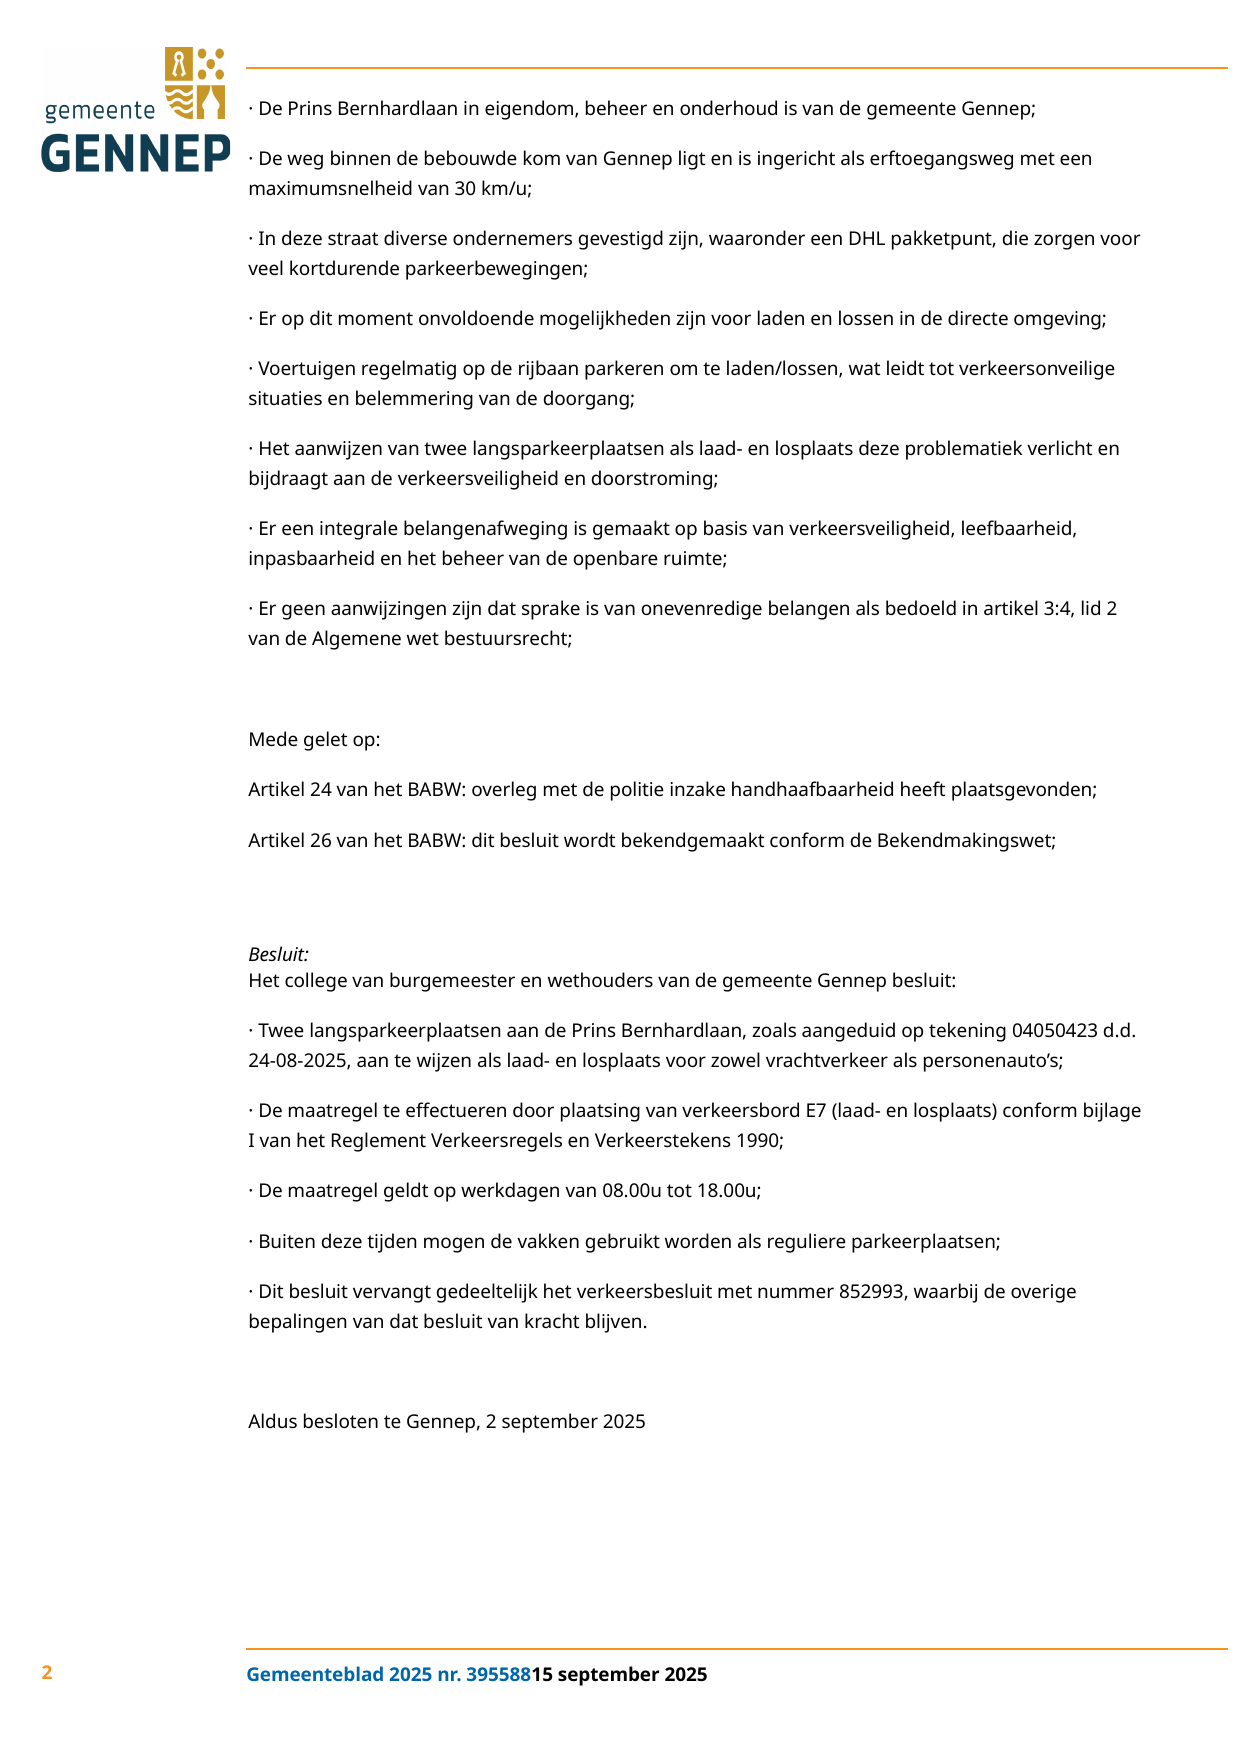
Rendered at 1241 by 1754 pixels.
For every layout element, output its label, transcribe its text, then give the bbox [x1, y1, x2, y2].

text Artikel 24 van het BABW: overleg met de politie inzake handhaafbaarheid heeft plaatsgevonden; [248, 776, 1152, 802]
text Besluit: [248, 941, 1152, 967]
text · Dit besluit vervangt gedeeltelijk het verkeersbesluit met nummer 852993, waarbij de overige bepalingen van dat besluit van kracht blijven. [248, 1278, 1152, 1333]
text · Buiten deze tijden mogen de vakken gebruikt worden als reguliere parkeerplaatsen; [248, 1228, 1152, 1253]
picture [41, 47, 231, 172]
text · Er op dit moment onvoldoende mogelijkheden zijn voor laden en lossen in de directe omgeving; [248, 305, 1152, 331]
text · De maatregel geldt op werkdagen van 08.00u tot 18.00u; [248, 1177, 1152, 1203]
text · Twee langsparkeerplaatsen aan de Prins Bernhardlaan, zoals aangeduid op tekening 04050423 d.d. 24-08-2025, aan te wijzen als laad- en losplaats voor zowel vrachtverkeer als personenauto’s; [248, 1017, 1152, 1073]
text Aldus besloten te Gennep, 2 september 2025 [248, 1409, 1152, 1434]
text Het college van burgemeester en wethouders van de gemeente Gennep besluit: [248, 967, 1152, 993]
text · In deze straat diverse ondernemers gevestigd zijn, waaronder een DHL pakketpunt, die zorgen voor veel kortdurende parkeerbewegingen; [248, 225, 1152, 281]
text Mede gelet op: [248, 726, 1152, 752]
text · De maatregel te effectueren door plaatsing van verkeersbord E7 (laad- en losplaats) conform bijlage I van het Reglement Verkeersregels en Verkeerstekens 1990; [248, 1097, 1152, 1153]
text Artikel 26 van het BABW: dit besluit wordt bekendgemaakt conform de Bekendmakingswet; [248, 827, 1152, 853]
text · De weg binnen de bebouwde kom van Gennep ligt en is ingericht als erftoegangsweg met een maximumsnelheid van 30 km/u; [248, 145, 1152, 201]
text · Er geen aanwijzingen zijn dat sprake is van onevenredige belangen als bedoeld in artikel 3:4, lid 2 van de Algemene wet bestuursrecht; [248, 596, 1152, 651]
text · Het aanwijzen van twee langsparkeerplaatsen als laad- en losplaats deze problematiek verlicht en bijdraagt aan de verkeersveiligheid en doorstroming; [248, 436, 1152, 491]
text · Voertuigen regelmatig op de rijbaan parkeren om te laden/lossen, wat leidt tot verkeersonveilige situaties en belemmering van de doorgang; [248, 356, 1152, 411]
text · Er een integrale belangenafweging is gemaakt op basis van verkeersveiligheid, leefbaarheid, inpasbaarheid en het beheer van de openbare ruimte; [248, 516, 1152, 571]
text · De Prins Bernhardlaan in eigendom, beheer en onderhoud is van de gemeente Gennep; [248, 95, 1152, 121]
